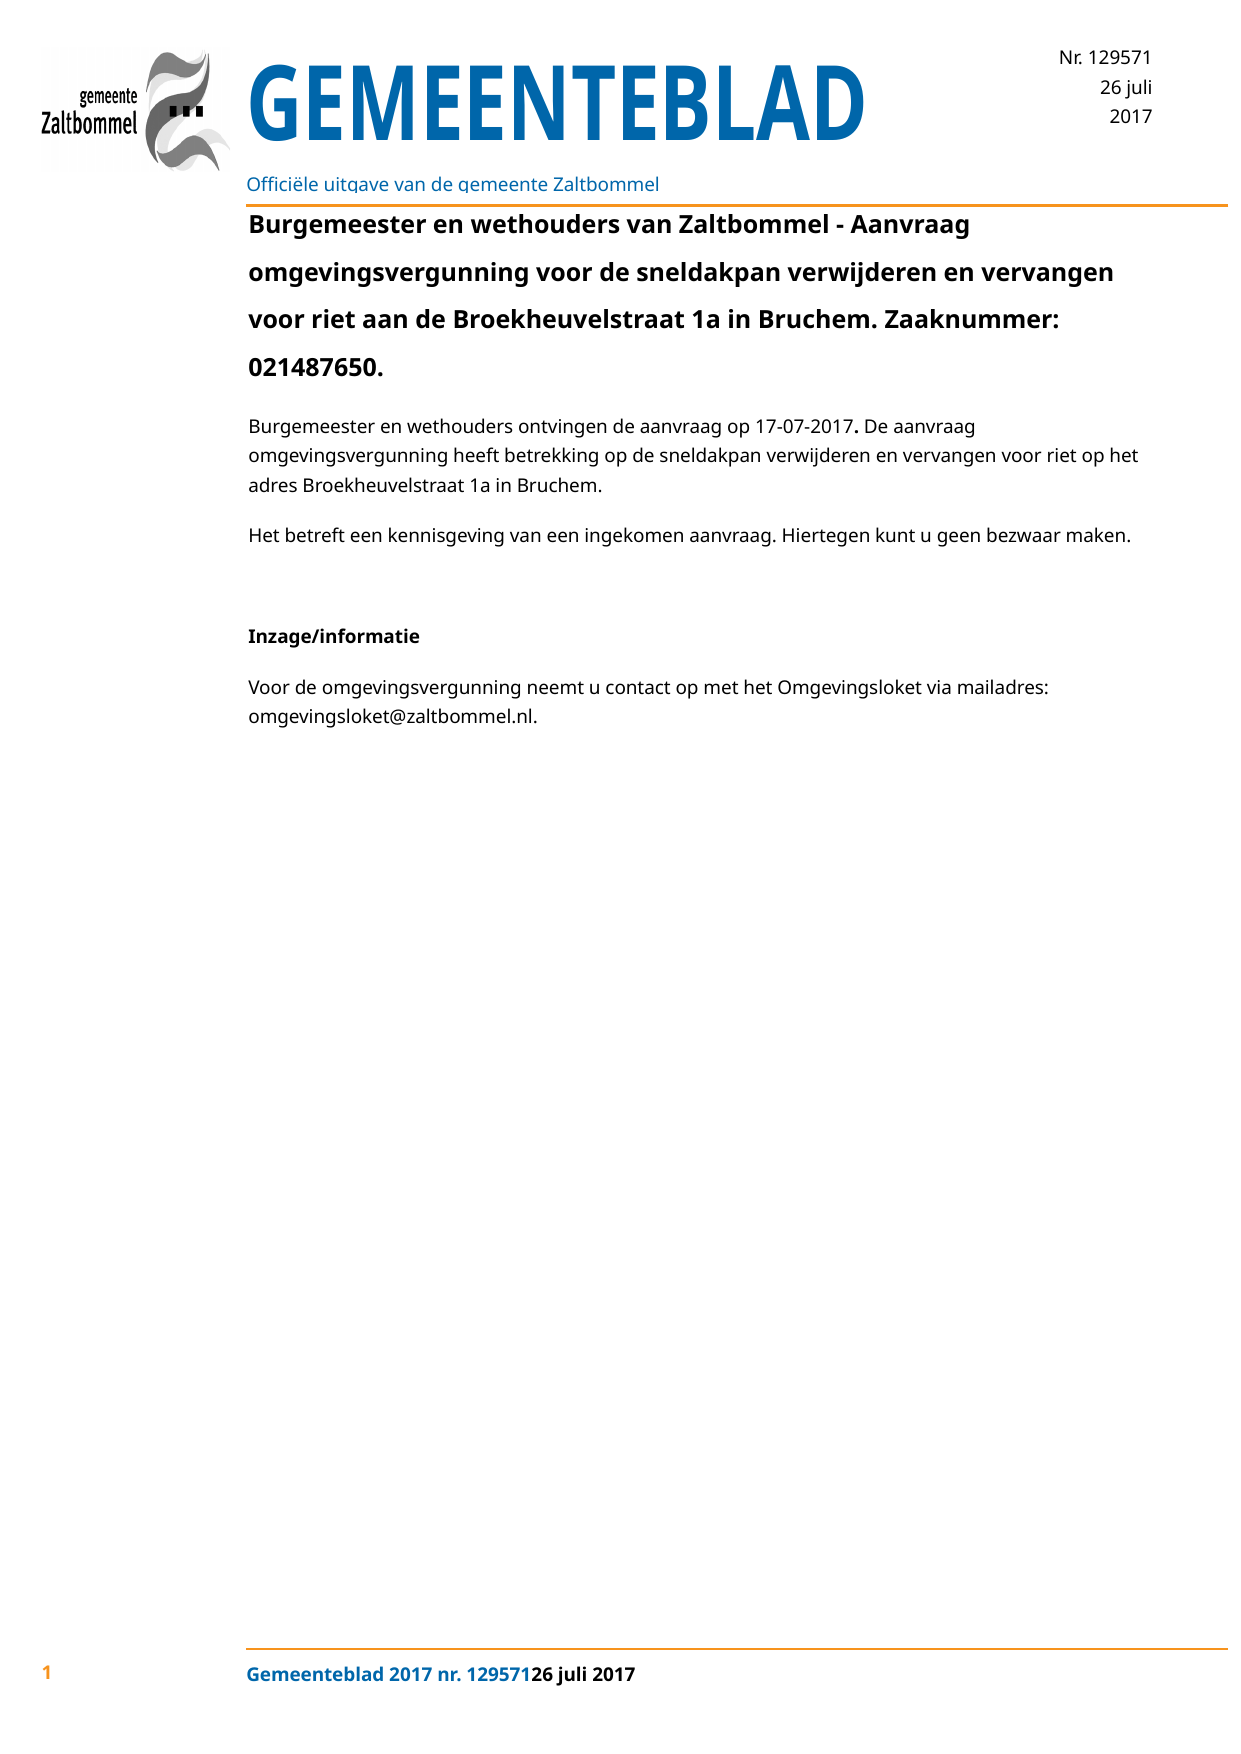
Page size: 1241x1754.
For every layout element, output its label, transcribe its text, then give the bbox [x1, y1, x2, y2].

text Voor de omgevingsvergunning neemt u contact op met het Omgevingsloket via mailadres: omgevingsloket@zaltbommel.nl. [248, 674, 1152, 729]
text Inzage/informatie [248, 623, 1152, 649]
picture [41, 47, 231, 172]
text Burgemeester en wethouders van Zaltbommel - Aanvraag omgevingsvergunning voor de sneldakpan verwijderen en vervangen voor riet aan de Broekheuvelstraat 1a in Bruchem. Zaaknummer: 021487650. [248, 207, 1152, 384]
text Burgemeester en wethouders ontvingen de aanvraag op 17-07-2017. De aanvraag omgevingsvergunning heeft betrekking op de sneldakpan verwijderen en vervangen voor riet op het adres Broekheuvelstraat 1a in Bruchem. [248, 413, 1152, 498]
text Het betreft een kennisgeving van een ingekomen aanvraag. Hiertegen kunt u geen bezwaar maken. [248, 523, 1152, 548]
